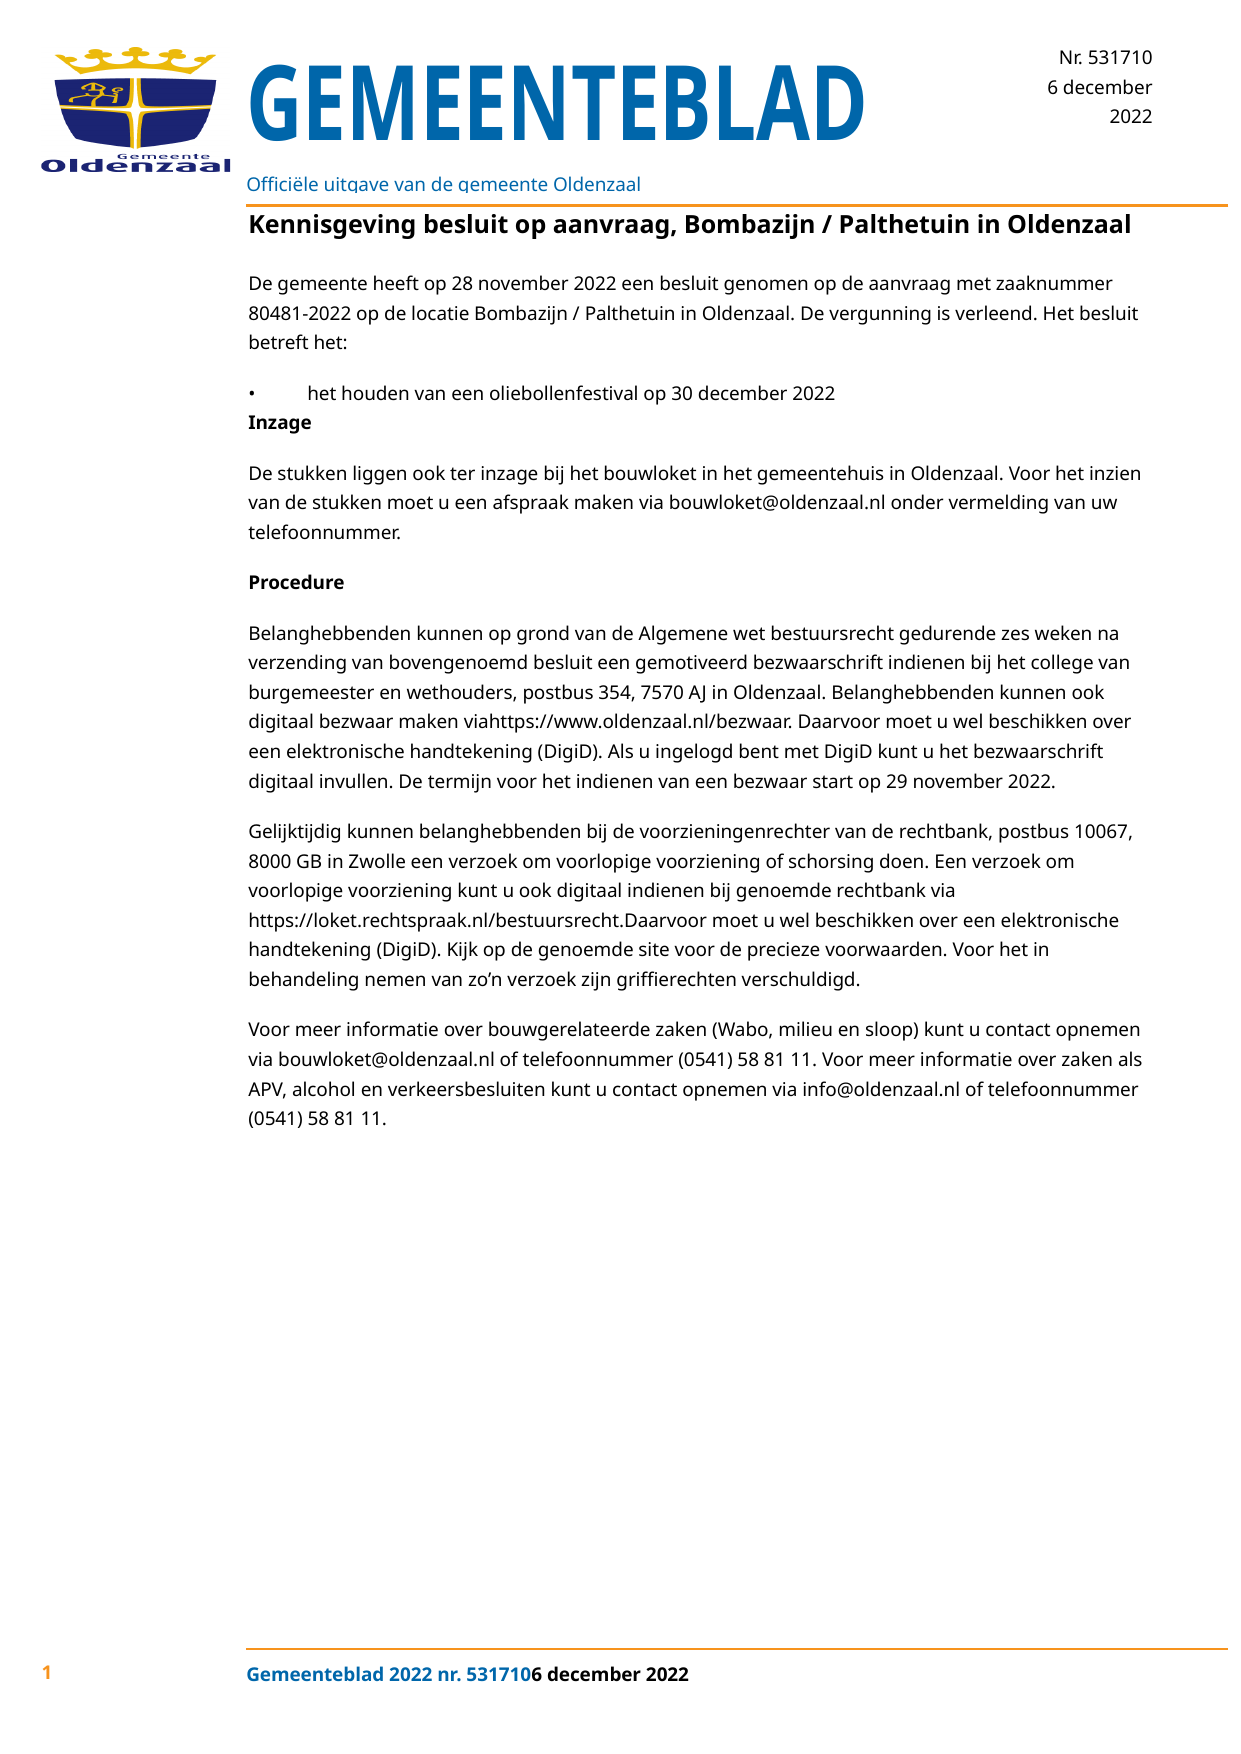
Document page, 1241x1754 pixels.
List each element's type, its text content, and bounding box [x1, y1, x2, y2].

text Belanghebbenden kunnen op grond van de Algemene wet bestuursrecht gedurende zes weken na verzending van bovengenoemd besluit een gemotiveerd bezwaarschrift indienen bij het college van burgemeester en wethouders, postbus 354, 7570 AJ in Oldenzaal. Belanghebbenden kunnen ook digitaal bezwaar maken viahttps://www.oldenzaal.nl/bezwaar. Daarvoor moet u wel beschikken over een elektronische handtekening (DigiD). Als u ingelogd bent met DigiD kunt u het bezwaarschrift digitaal invullen. De termijn voor het indienen van een bezwaar start op 29 november 2022. [248, 620, 1152, 793]
list het houden van een oliebollenfestival op 30 december 2022 [248, 380, 1152, 406]
text Procedure [248, 569, 1152, 595]
text Voor meer informatie over bouwgerelateerde zaken (Wabo, milieu en sloop) kunt u contact opnemen via bouwloket@oldenzaal.nl of telefoonnummer (0541) 58 81 11. Voor meer informatie over zaken als APV, alcohol en verkeersbesluiten kunt u contact opnemen via info@oldenzaal.nl of telefoonnummer (0541) 58 81 11. [248, 1017, 1152, 1131]
text De stukken liggen ook ter inzage bij het bouwloket in het gemeentehuis in Oldenzaal. Voor het inzien van de stukken moet u een afspraak maken via bouwloket@oldenzaal.nl onder vermelding van uw telefoonnummer. [248, 460, 1152, 545]
text Inzage [248, 409, 1152, 435]
text De gemeente heeft op 28 november 2022 een besluit genomen op de aanvraag met zaaknummer 80481-2022 op de locatie Bombazijn / Palthetuin in Oldenzaal. De vergunning is verleend. Het besluit betreft het: [248, 270, 1152, 355]
picture [41, 47, 231, 172]
text Kennisgeving besluit op aanvraag, Bombazijn / Palthetuin in Oldenzaal [248, 207, 1152, 241]
text Gelijktijdig kunnen belanghebbenden bij de voorzieningenrechter van de rechtbank, postbus 10067, 8000 GB in Zwolle een verzoek om voorlopige voorziening of schorsing doen. Een verzoek om voorlopige voorziening kunt u ook digitaal indienen bij genoemde rechtbank via https://loket.rechtspraak.nl/bestuursrecht.Daarvoor moet u wel beschikken over een elektronische handtekening (DigiD). Kijk op de genoemde site voor de precieze voorwaarden. Voor het in behandeling nemen van zo’n verzoek zijn griffierechten verschuldigd. [248, 818, 1152, 992]
